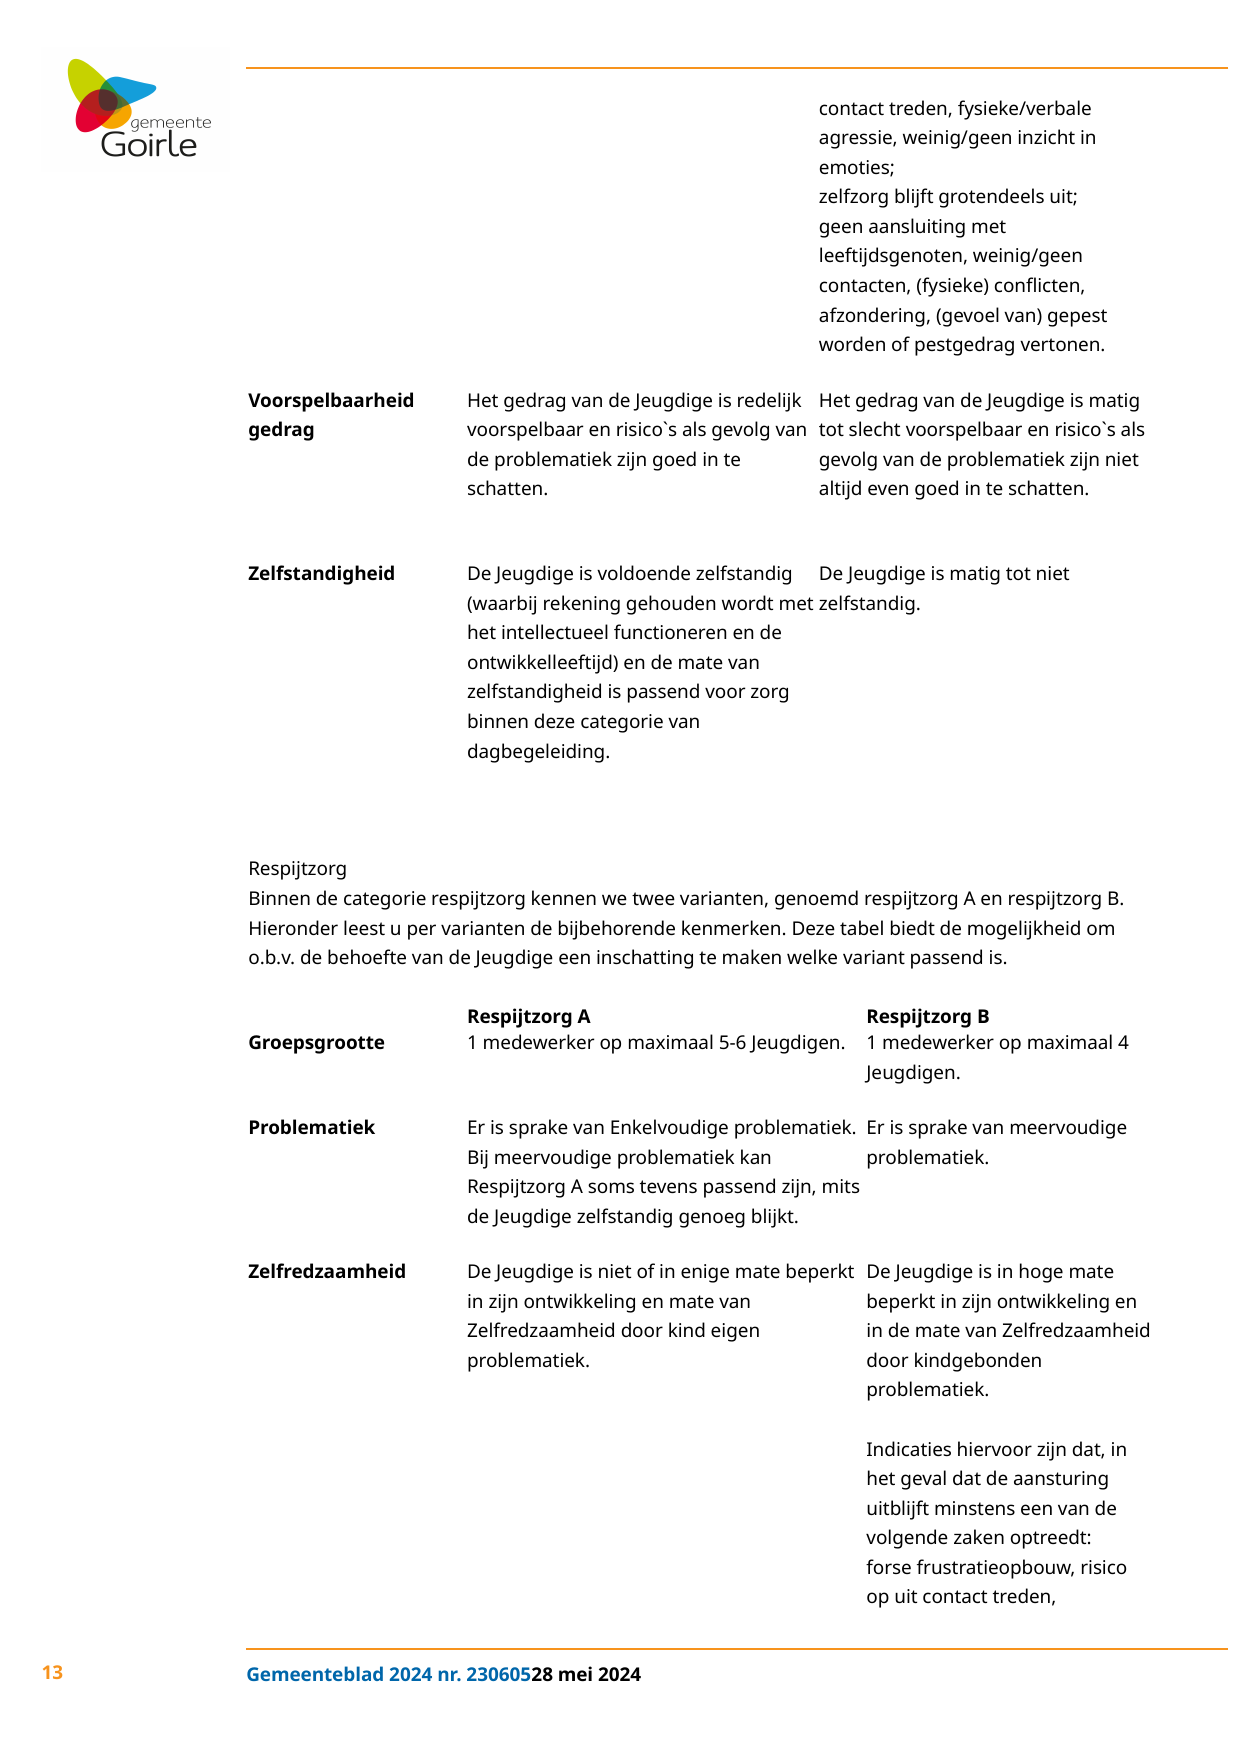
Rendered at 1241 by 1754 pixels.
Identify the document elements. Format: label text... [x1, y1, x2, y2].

text Respijtzorg [248, 856, 1152, 881]
table_cell 1 medewerker op maximaal 4 Jeugdigen. [866, 1029, 1152, 1114]
table_cell Zelfstandigheid [248, 560, 467, 823]
table_cell [248, 95, 467, 387]
table_cell Het gedrag van de Jeugdige is redelijk voorspelbaar en risico`s als gevolg van de problematiek zijn goed in te schatten. [467, 387, 819, 560]
table_cell Het gedrag van de Jeugdige is matig tot slecht voorspelbaar en risico`s als gevolg van de problematiek zijn niet altijd even goed in te schatten. [819, 387, 1152, 560]
table_cell contact treden, fysieke/verbale agressie, weinig/geen inzicht in emoties; zelfzorg blijft grotendeels uit; geen aansluiting met leeftijdsgenoten, weinig/geen contacten, (fysieke) conflicten, afzondering, (gevoel van) gepest worden of pestgedrag vertonen. [819, 95, 1152, 387]
table_cell De Jeugdige is matig tot niet zelfstandig. [819, 560, 1152, 823]
table_cell Groepsgrootte [248, 1029, 467, 1114]
table_cell De Jeugdige is niet of in enige mate beperkt in zijn ontwikkeling en mate van Zelfredzaamheid door kind eigen problematiek. [467, 1258, 866, 1609]
text Binnen de categorie respijtzorg kennen we twee varianten, genoemd respijtzorg A en respijtzorg B. Hieronder leest u per varianten de bijbehorende kenmerken. Deze tabel biedt de mogelijkheid om o.b.v. de behoefte van de Jeugdige een inschatting te maken welke variant passend is. [248, 885, 1152, 970]
table_header [248, 1004, 467, 1029]
table_header Respijtzorg A [467, 1004, 866, 1029]
table_cell Voorspelbaarheid gedrag [248, 387, 467, 560]
table_cell Er is sprake van Enkelvoudige problematiek. Bij meervoudige problematiek kan Respijtzorg A soms tevens passend zijn, mits de Jeugdige zelfstandig genoeg blijkt. [467, 1114, 866, 1258]
picture [41, 47, 231, 172]
table_cell Er is sprake van meervoudige problematiek. [866, 1114, 1152, 1258]
table_cell Zelfredzaamheid [248, 1258, 467, 1609]
table_cell 1 medewerker op maximaal 5-6 Jeugdigen. [467, 1029, 866, 1114]
table_cell [467, 95, 819, 387]
table_cell De Jeugdige is in hoge mate beperkt in zijn ontwikkeling en in de mate van Zelfredzaamheid door kindgebonden problematiek. Indicaties hiervoor zijn dat, in het geval dat de aansturing uitblijft minstens een van de volgende zaken optreedt: forse frustratieopbouw, risico op uit contact treden, [866, 1258, 1152, 1609]
table_cell Problematiek [248, 1114, 467, 1258]
table_header Respijtzorg B [866, 1004, 1152, 1029]
table_cell De Jeugdige is voldoende zelfstandig (waarbij rekening gehouden wordt met het intellectueel functioneren en de ontwikkelleeftijd) en de mate van zelfstandigheid is passend voor zorg binnen deze categorie van dagbegeleiding. [467, 560, 819, 823]
